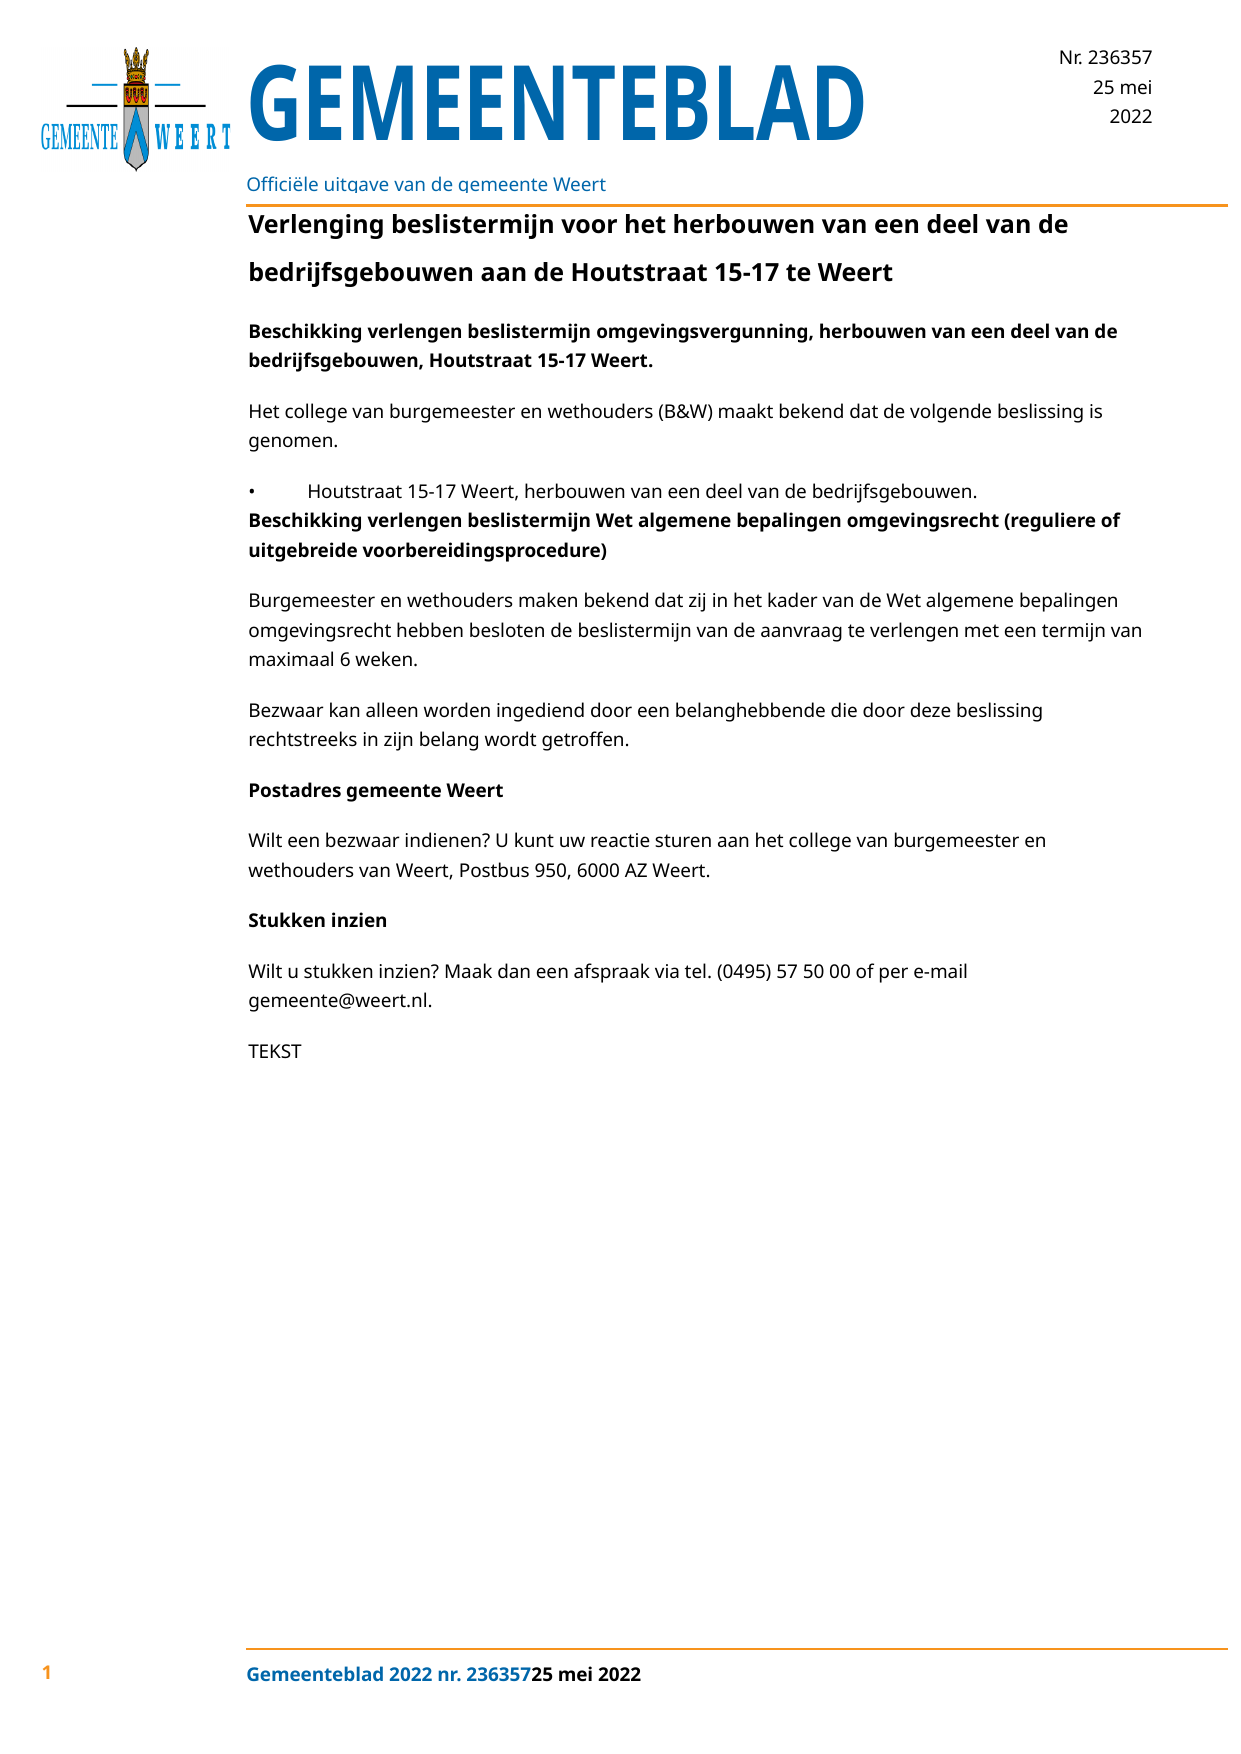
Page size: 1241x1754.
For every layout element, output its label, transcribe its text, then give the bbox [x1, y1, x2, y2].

text Wilt u stukken inzien? Maak dan een afspraak via tel. (0495) 57 50 00 of per e-mail gemeente@weert.nl. [248, 958, 1152, 1013]
text Stukken inzien [248, 907, 1152, 933]
text TEKST [248, 1038, 1152, 1064]
text Bezwaar kan alleen worden ingediend door een belanghebbende die door deze beslissing rechtstreeks in zijn belang wordt getroffen. [248, 697, 1152, 752]
text Het college van burgemeester en wethouders (B&W) maakt bekend dat de volgende beslissing is genomen. [248, 398, 1152, 453]
text Beschikking verlengen beslistermijn Wet algemene bepalingen omgevingsrecht (reguliere of uitgebreide voorbereidingsprocedure) [248, 507, 1152, 563]
text Postadres gemeente Weert [248, 777, 1152, 803]
picture [41, 47, 231, 172]
text Wilt een bezwaar indienen? U kunt uw reactie sturen aan het college van burgemeester en wethouders van Weert, Postbus 950, 6000 AZ Weert. [248, 827, 1152, 883]
text Verlenging beslistermijn voor het herbouwen van een deel van de bedrijfsgebouwen aan de Houtstraat 15-17 te Weert [248, 207, 1152, 288]
text Beschikking verlengen beslistermijn omgevingsvergunning, herbouwen van een deel van de bedrijfsgebouwen, Houtstraat 15-17 Weert. [248, 318, 1152, 373]
list Houtstraat 15-17 Weert, herbouwen van een deel van de bedrijfsgebouwen. [248, 478, 1152, 504]
text Burgemeester en wethouders maken bekend dat zij in het kader van de Wet algemene bepalingen omgevingsrecht hebben besloten de beslistermijn van de aanvraag te verlengen met een termijn van maximaal 6 weken. [248, 587, 1152, 672]
